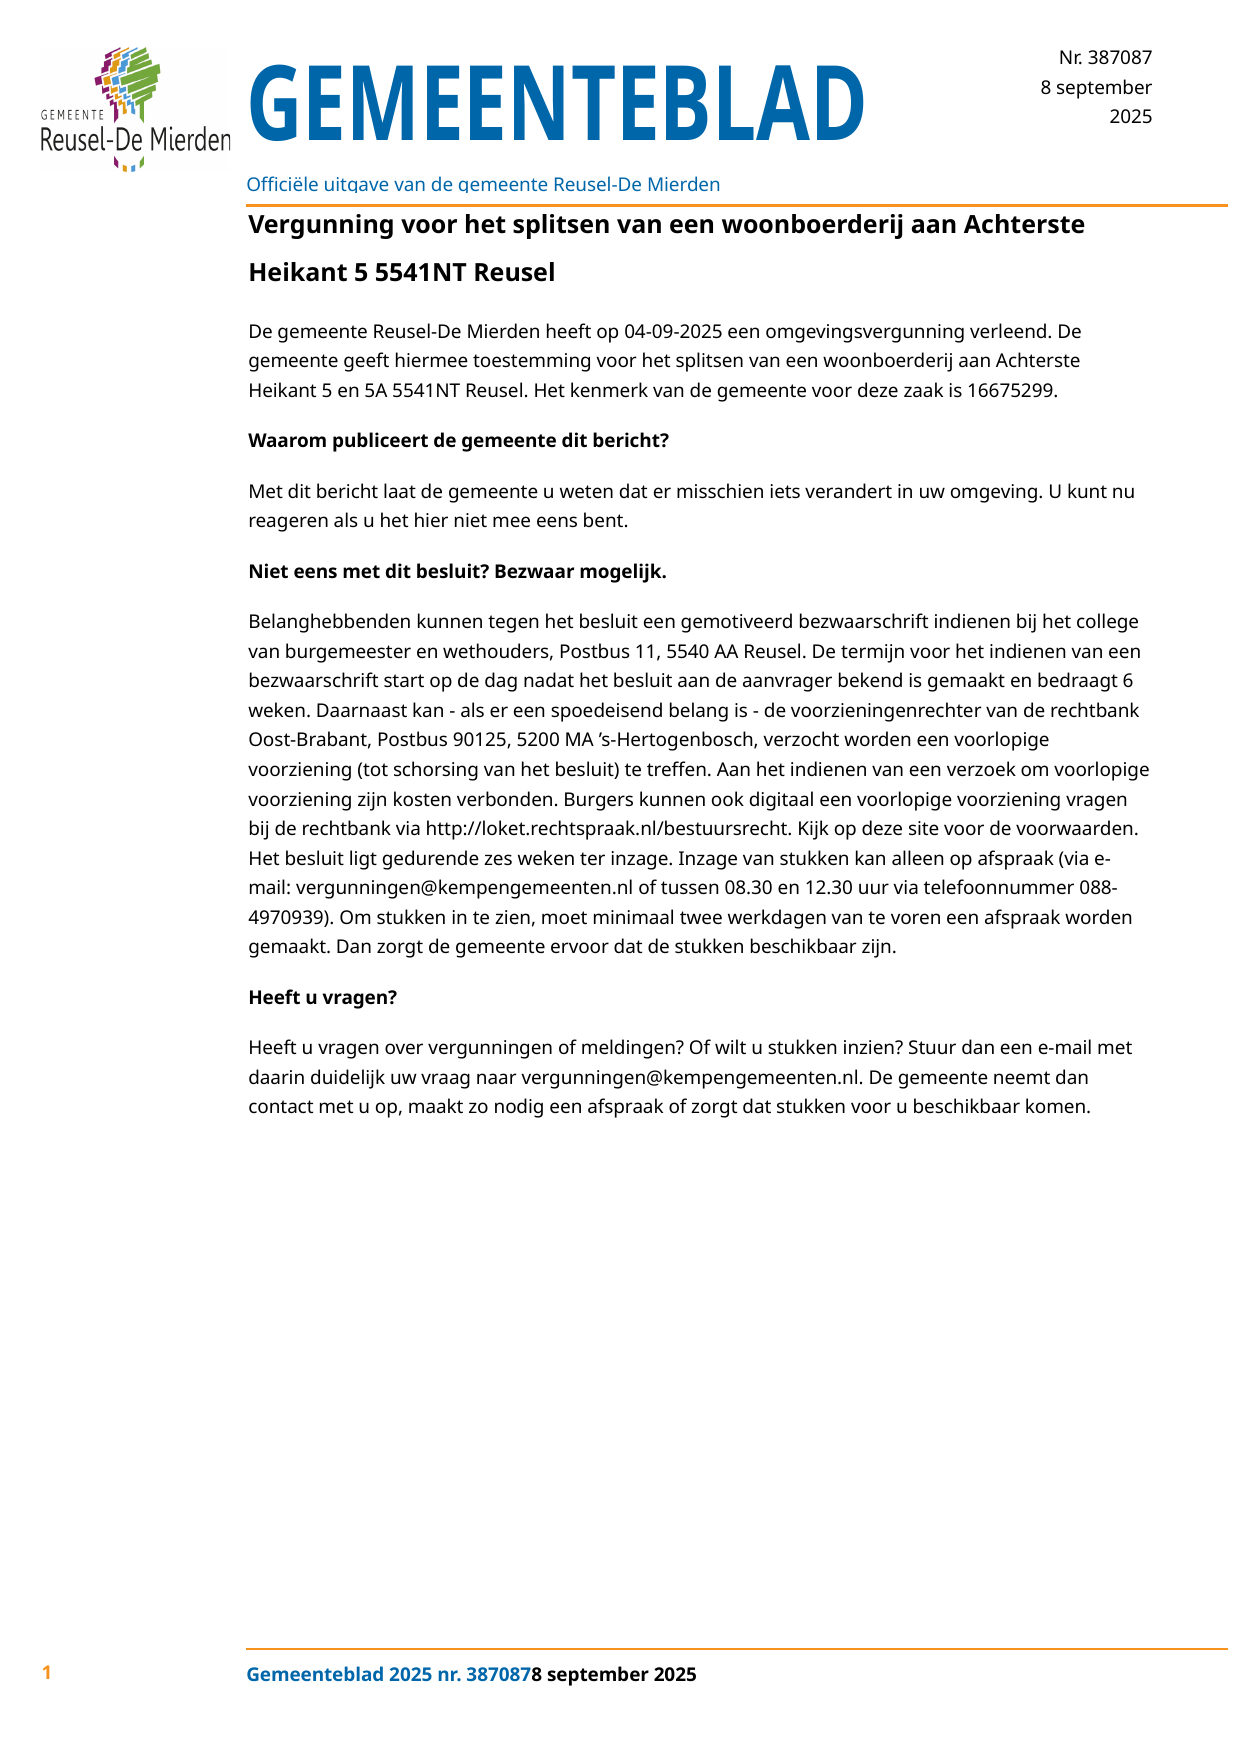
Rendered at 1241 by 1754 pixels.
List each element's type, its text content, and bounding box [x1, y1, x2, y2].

text Vergunning voor het splitsen van een woonboerderij aan Achterste Heikant 5 5541NT Reusel [248, 207, 1152, 288]
text Heeft u vragen over vergunningen of meldingen? Of wilt u stukken inzien? Stuur dan een e-mail met daarin duidelijk uw vraag naar vergunningen@kempengemeenten.nl. De gemeente neemt dan contact met u op, maakt zo nodig een afspraak of zorgt dat stukken voor u beschikbaar komen. [248, 1034, 1152, 1119]
text Waarom publiceert de gemeente dit bericht? [248, 427, 1152, 453]
text Belanghebbenden kunnen tegen het besluit een gemotiveerd bezwaarschrift indienen bij het college van burgemeester en wethouders, Postbus 11, 5540 AA Reusel. De termijn voor het indienen van een bezwaarschrift start op de dag nadat het besluit aan de aanvrager bekend is gemaakt en bedraagt 6 weken. Daarnaast kan - als er een spoedeisend belang is - de voorzieningenrechter van de rechtbank Oost-Brabant, Postbus 90125, 5200 MA ’s-Hertogenbosch, verzocht worden een voorlopige voorziening (tot schorsing van het besluit) te treffen. Aan het indienen van een verzoek om voorlopige voorziening zijn kosten verbonden. Burgers kunnen ook digitaal een voorlopige voorziening vragen bij de rechtbank via http://loket.rechtspraak.nl/bestuursrecht. Kijk op deze site voor de voorwaarden. Het besluit ligt gedurende zes weken ter inzage. Inzage van stukken kan alleen op afspraak (via e-mail: vergunningen@kempengemeenten.nl of tussen 08.30 en 12.30 uur via telefoonnummer 088-4970939). Om stukken in te zien, moet minimaal twee werkdagen van te voren een afspraak worden gemaakt. Dan zorgt de gemeente ervoor dat de stukken beschikbaar zijn. [248, 608, 1152, 959]
text Niet eens met dit besluit? Bezwaar mogelijk. [248, 558, 1152, 584]
text Met dit bericht laat de gemeente u weten dat er misschien iets verandert in uw omgeving. U kunt nu reageren als u het hier niet mee eens bent. [248, 478, 1152, 533]
text De gemeente Reusel-De Mierden heeft op 04-09-2025 een omgevingsvergunning verleend. De gemeente geeft hiermee toestemming voor het splitsen van een woonboerderij aan Achterste Heikant 5 en 5A 5541NT Reusel. Het kenmerk van de gemeente voor deze zaak is 16675299. [248, 318, 1152, 403]
text Heeft u vragen? [248, 984, 1152, 1010]
picture [41, 47, 231, 172]
